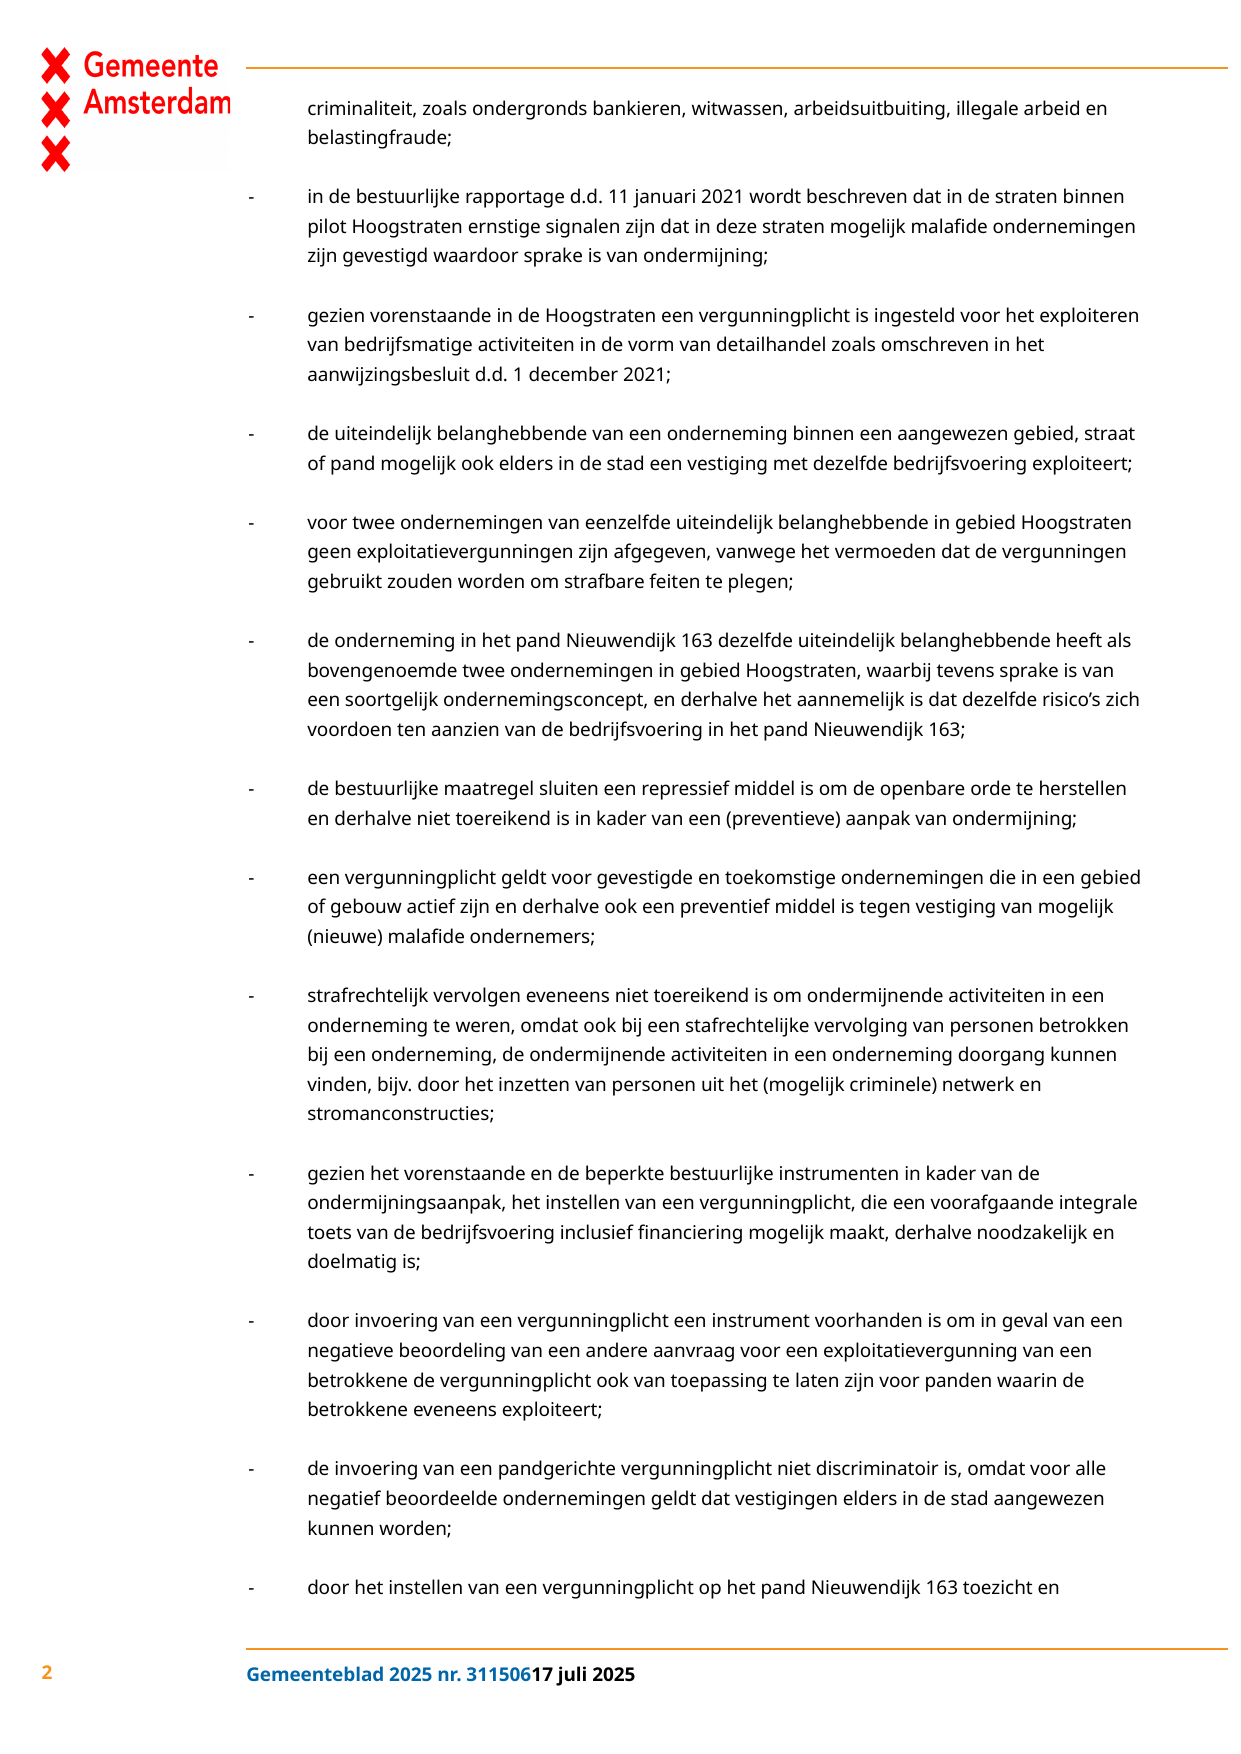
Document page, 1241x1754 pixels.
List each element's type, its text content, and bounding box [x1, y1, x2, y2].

list in de bestuurlijke rapportage d.d. 11 januari 2021 wordt beschreven dat in de straten binnen pilot Hoogstraten ernstige signalen zijn dat in deze straten mogelijk malafide ondernemingen zijn gevestigd waardoor sprake is van ondermijning; [248, 183, 1152, 268]
list strafrechtelijk vervolgen eveneens niet toereikend is om ondermijnende activiteiten in een onderneming te weren, omdat ook bij een stafrechtelijke vervolging van personen betrokken bij een onderneming, de ondermijnende activiteiten in een onderneming doorgang kunnen vinden, bijv. door het inzetten van personen uit het (mogelijk criminele) netwerk en stromanconstructies; [248, 982, 1152, 1126]
list gezien vorenstaande in de Hoogstraten een vergunningplicht is ingesteld voor het exploiteren van bedrijfsmatige activiteiten in de vorm van detailhandel zoals omschreven in het aanwijzingsbesluit d.d. 1 december 2021; [248, 302, 1152, 387]
list voor twee ondernemingen van eenzelfde uiteindelijk belanghebbende in gebied Hoogstraten geen exploitatievergunningen zijn afgegeven, vanwege het vermoeden dat de vergunningen gebruikt zouden worden om strafbare feiten te plegen; [248, 509, 1152, 594]
list de invoering van een pandgerichte vergunningplicht niet discriminatoir is, omdat voor alle negatief beoordeelde ondernemingen geldt dat vestigingen elders in de stad aangewezen kunnen worden; [248, 1456, 1152, 1541]
list door invoering van een vergunningplicht een instrument voorhanden is om in geval van een negatieve beoordeling van een andere aanvraag voor een exploitatievergunning van een betrokkene de vergunningplicht ook van toepassing te laten zijn voor panden waarin de betrokkene eveneens exploiteert; [248, 1308, 1152, 1422]
list de bestuurlijke maatregel sluiten een repressief middel is om de openbare orde te herstellen en derhalve niet toereikend is in kader van een (preventieve) aanpak van ondermijning; [248, 775, 1152, 831]
list de onderneming in het pand Nieuwendijk 163 dezelfde uiteindelijk belanghebbende heeft als bovengenoemde twee ondernemingen in gebied Hoogstraten, waarbij tevens sprake is van een soortgelijk ondernemingsconcept, en derhalve het aannemelijk is dat dezelfde risico’s zich voordoen ten aanzien van de bedrijfsvoering in het pand Nieuwendijk 163; [248, 627, 1152, 742]
list de uiteindelijk belanghebbende van een onderneming binnen een aangewezen gebied, straat of pand mogelijk ook elders in de stad een vestiging met dezelfde bedrijfsvoering exploiteert; [248, 420, 1152, 476]
picture [41, 47, 231, 172]
list een vergunningplicht geldt voor gevestigde en toekomstige ondernemingen die in een gebied of gebouw actief zijn en derhalve ook een preventief middel is tegen vestiging van mogelijk (nieuwe) malafide ondernemers; [248, 864, 1152, 949]
list criminaliteit, zoals ondergronds bankieren, witwassen, arbeidsuitbuiting, illegale arbeid en belastingfraude; [248, 95, 1152, 150]
list door het instellen van een vergunningplicht op het pand Nieuwendijk 163 toezicht en [248, 1574, 1152, 1600]
list gezien het vorenstaande en de beperkte bestuurlijke instrumenten in kader van de ondermijningsaanpak, het instellen van een vergunningplicht, die een voorafgaande integrale toets van de bedrijfsvoering inclusief financiering mogelijk maakt, derhalve noodzakelijk en doelmatig is; [248, 1160, 1152, 1274]
